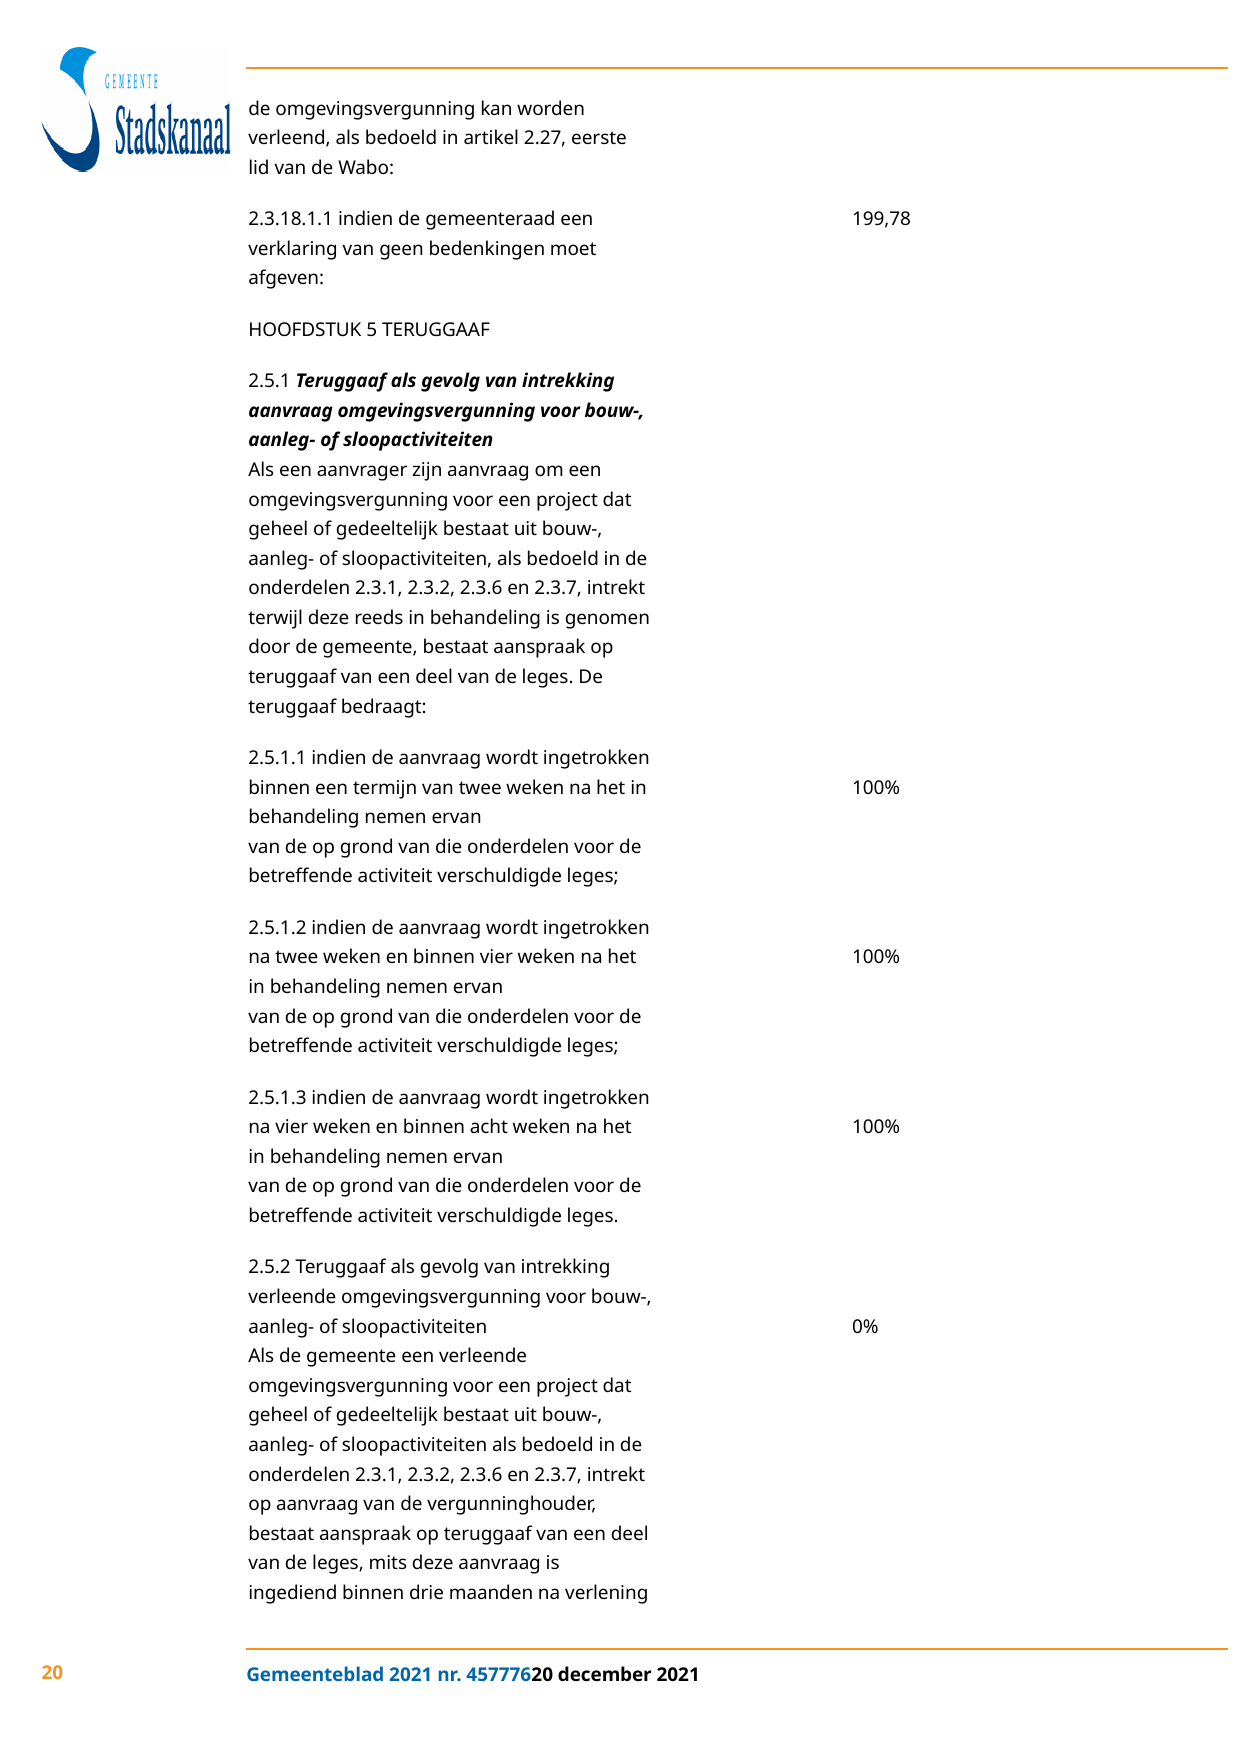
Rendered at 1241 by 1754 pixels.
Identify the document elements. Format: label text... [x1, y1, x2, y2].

table_cell 100% [852, 744, 1052, 888]
table_cell [652, 180, 852, 205]
table_cell [852, 889, 1052, 914]
table_cell [652, 889, 852, 914]
table_cell 2.5.1.2 indien de aanvraag wordt ingetrokken na twee weken en binnen vier weken na het in behandeling nemen ervan van de op grond van die onderdelen voor de betreffende activiteit verschuldigde leges; [248, 914, 652, 1058]
table_cell 2.5.2 Teruggaaf als gevolg van intrekking verleende omgevingsvergunning voor bouw-, aanleg- of sloopactiviteiten Als de gemeente een verleende omgevingsvergunning voor een project dat geheel of gedeeltelijk bestaat uit bouw-, aanleg- of sloopactiviteiten als bedoeld in de onderdelen 2.3.1, 2.3.2, 2.3.6 en 2.3.7, intrekt op aanvraag van de vergunninghouder, bestaat aanspraak op teruggaaf van een deel van de leges, mits deze aanvraag is ingediend binnen drie maanden na verlening [248, 1254, 652, 1605]
table_cell [652, 205, 852, 290]
table_cell 0% [852, 1254, 1052, 1605]
table_cell [652, 368, 852, 719]
table_cell [652, 1228, 852, 1254]
table_cell [852, 316, 1052, 342]
table_cell [652, 1084, 852, 1228]
table_cell de omgevingsvergunning kan worden verleend, als bedoeld in artikel 2.27, eerste lid van de Wabo: [248, 95, 652, 180]
table_cell [652, 719, 852, 744]
table_cell [852, 1058, 1052, 1084]
table_cell [652, 95, 852, 180]
table_cell 2.5.1.1 indien de aanvraag wordt ingetrokken binnen een termijn van twee weken na het in behandeling nemen ervan van de op grond van die onderdelen voor de betreffende activiteit verschuldigde leges; [248, 744, 652, 888]
table_cell [852, 180, 1052, 205]
table_cell HOOFDSTUK 5 TERUGGAAF [248, 316, 652, 342]
table_cell [652, 316, 852, 342]
table_cell [852, 719, 1052, 744]
table_cell [852, 95, 1052, 180]
table_cell [852, 1228, 1052, 1254]
table_cell [248, 719, 652, 744]
table_cell [248, 889, 652, 914]
table_cell [652, 342, 852, 367]
table_cell [652, 914, 852, 1058]
table_cell 2.5.1 Teruggaaf als gevolg van intrekking aanvraag omgevingsvergunning voor bouw-, aanleg- of sloopactiviteiten Als een aanvrager zijn aanvraag om een omgevingsvergunning voor een project dat geheel of gedeeltelijk bestaat uit bouw-, aanleg- of sloopactiviteiten, als bedoeld in de onderdelen 2.3.1, 2.3.2, 2.3.6 en 2.3.7, intrekt terwijl deze reeds in behandeling is genomen door de gemeente, bestaat aanspraak op teruggaaf van een deel van de leges. De teruggaaf bedraagt: [248, 368, 652, 719]
table_cell [652, 290, 852, 316]
table_cell [248, 342, 652, 367]
table_cell [248, 290, 652, 316]
picture [41, 47, 231, 172]
table_cell 2.3.18.1.1 indien de gemeenteraad een verklaring van geen bedenkingen moet afgeven: [248, 205, 652, 290]
table_cell 2.5.1.3 indien de aanvraag wordt ingetrokken na vier weken en binnen acht weken na het in behandeling nemen ervan van de op grond van die onderdelen voor de betreffende activiteit verschuldigde leges. [248, 1084, 652, 1228]
table_cell [652, 1254, 852, 1605]
table_cell [852, 290, 1052, 316]
table_cell [248, 1058, 652, 1084]
table_cell [248, 1228, 652, 1254]
table_cell [852, 342, 1052, 367]
table_cell 199,78 [852, 205, 1052, 290]
table_cell 100% [852, 914, 1052, 1058]
table_cell [248, 180, 652, 205]
table_cell [652, 1058, 852, 1084]
table_cell [852, 368, 1052, 719]
table_cell 100% [852, 1084, 1052, 1228]
table_cell [652, 744, 852, 888]
